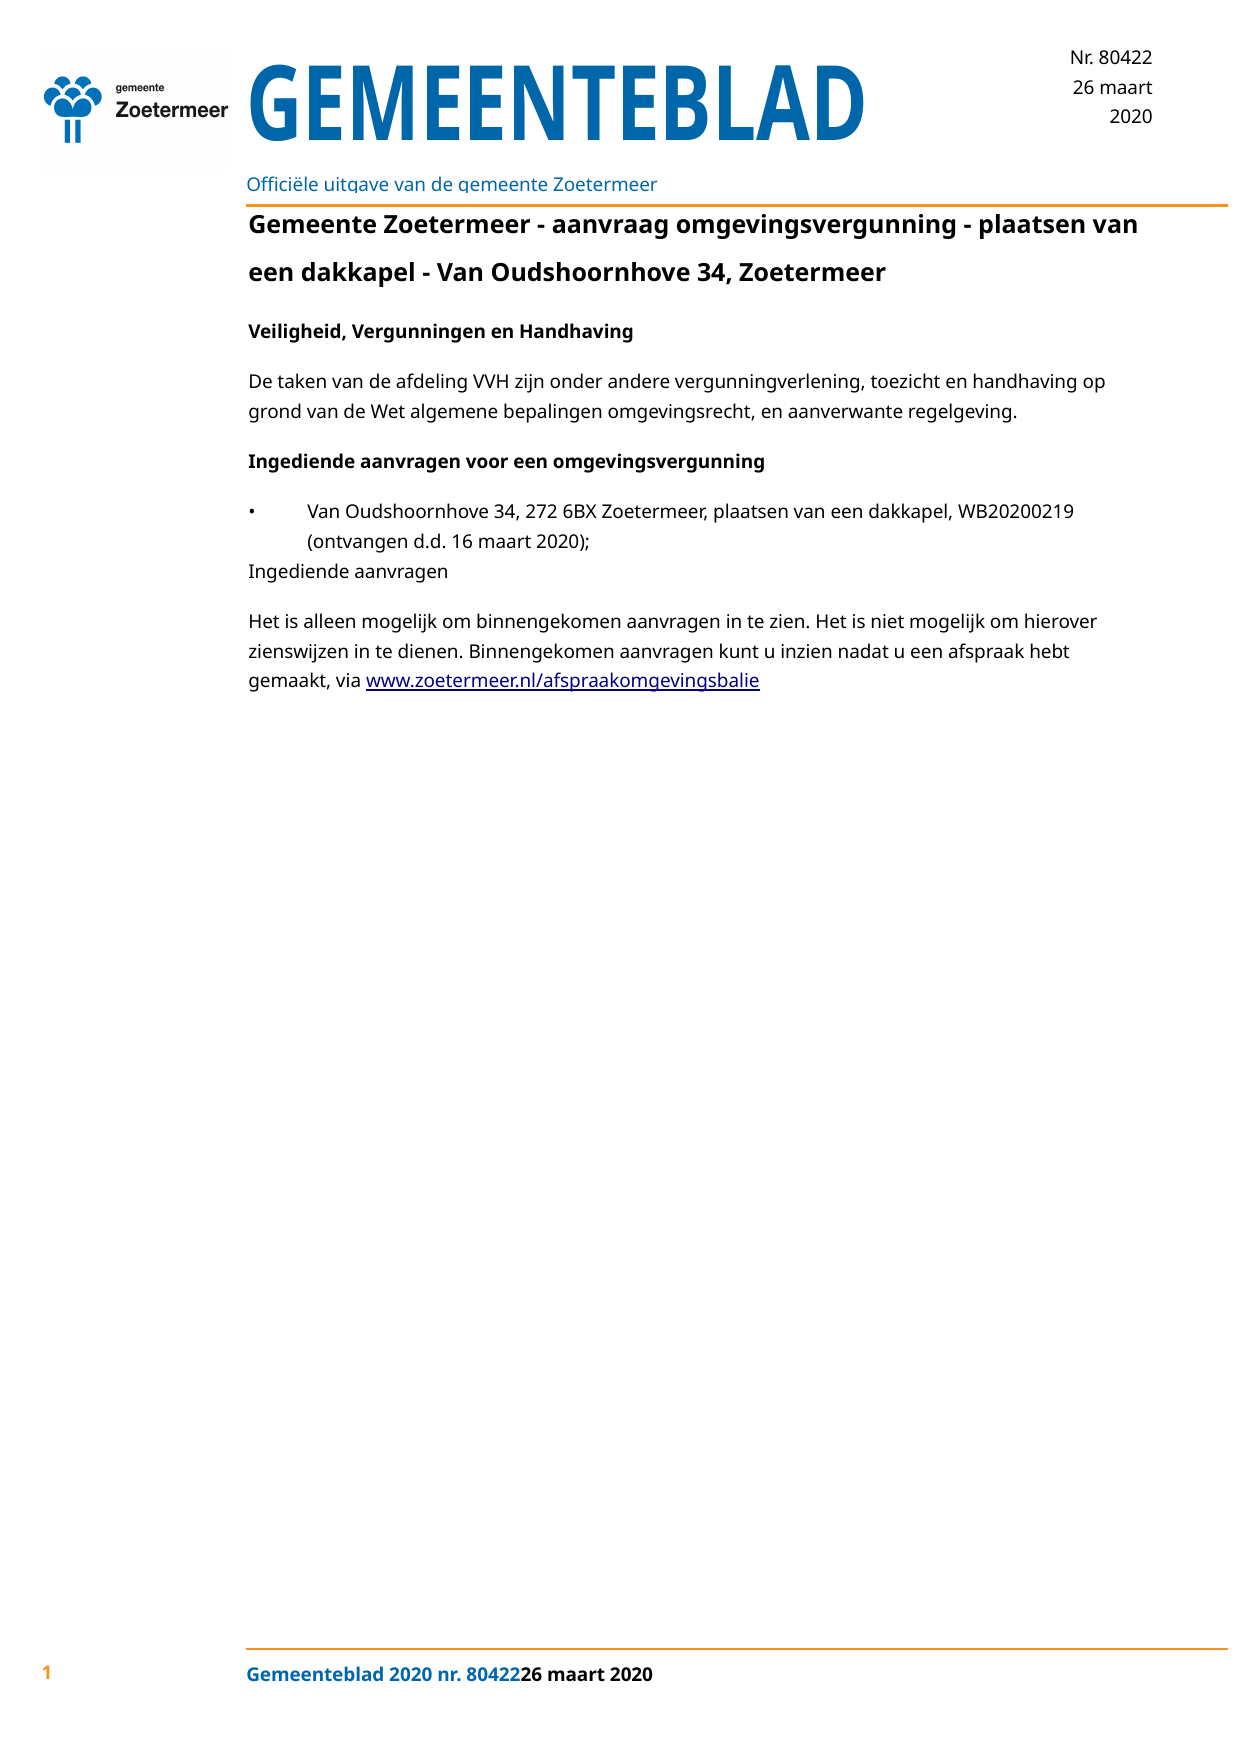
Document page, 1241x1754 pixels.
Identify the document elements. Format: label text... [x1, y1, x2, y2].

text Ingediende aanvragen [248, 558, 1152, 584]
text Gemeente Zoetermeer - aanvraag omgevingsvergunning - plaatsen van een dakkapel - Van Oudshoornhove 34, Zoetermeer [248, 207, 1152, 288]
picture [41, 47, 231, 172]
text Ingediende aanvragen voor een omgevingsvergunning [248, 448, 1152, 474]
list Van Oudshoornhove 34, 272 6BX Zoetermeer, plaatsen van een dakkapel, WB20200219 (ontvangen d.d. 16 maart 2020); [248, 499, 1152, 554]
text Veiligheid, Vergunningen en Handhaving [248, 318, 1152, 344]
text De taken van de afdeling VVH zijn onder andere vergunningverlening, toezicht en handhaving op grond van de Wet algemene bepalingen omgevingsrecht, en aanverwante regelgeving. [248, 368, 1152, 424]
text Het is alleen mogelijk om binnengekomen aanvragen in te zien. Het is niet mogelijk om hierover zienswijzen in te dienen. Binnengekomen aanvragen kunt u inzien nadat u een afspraak hebt gemaakt, via www.zoetermeer.nl/afspraakomgevingsbalie [248, 608, 1152, 693]
